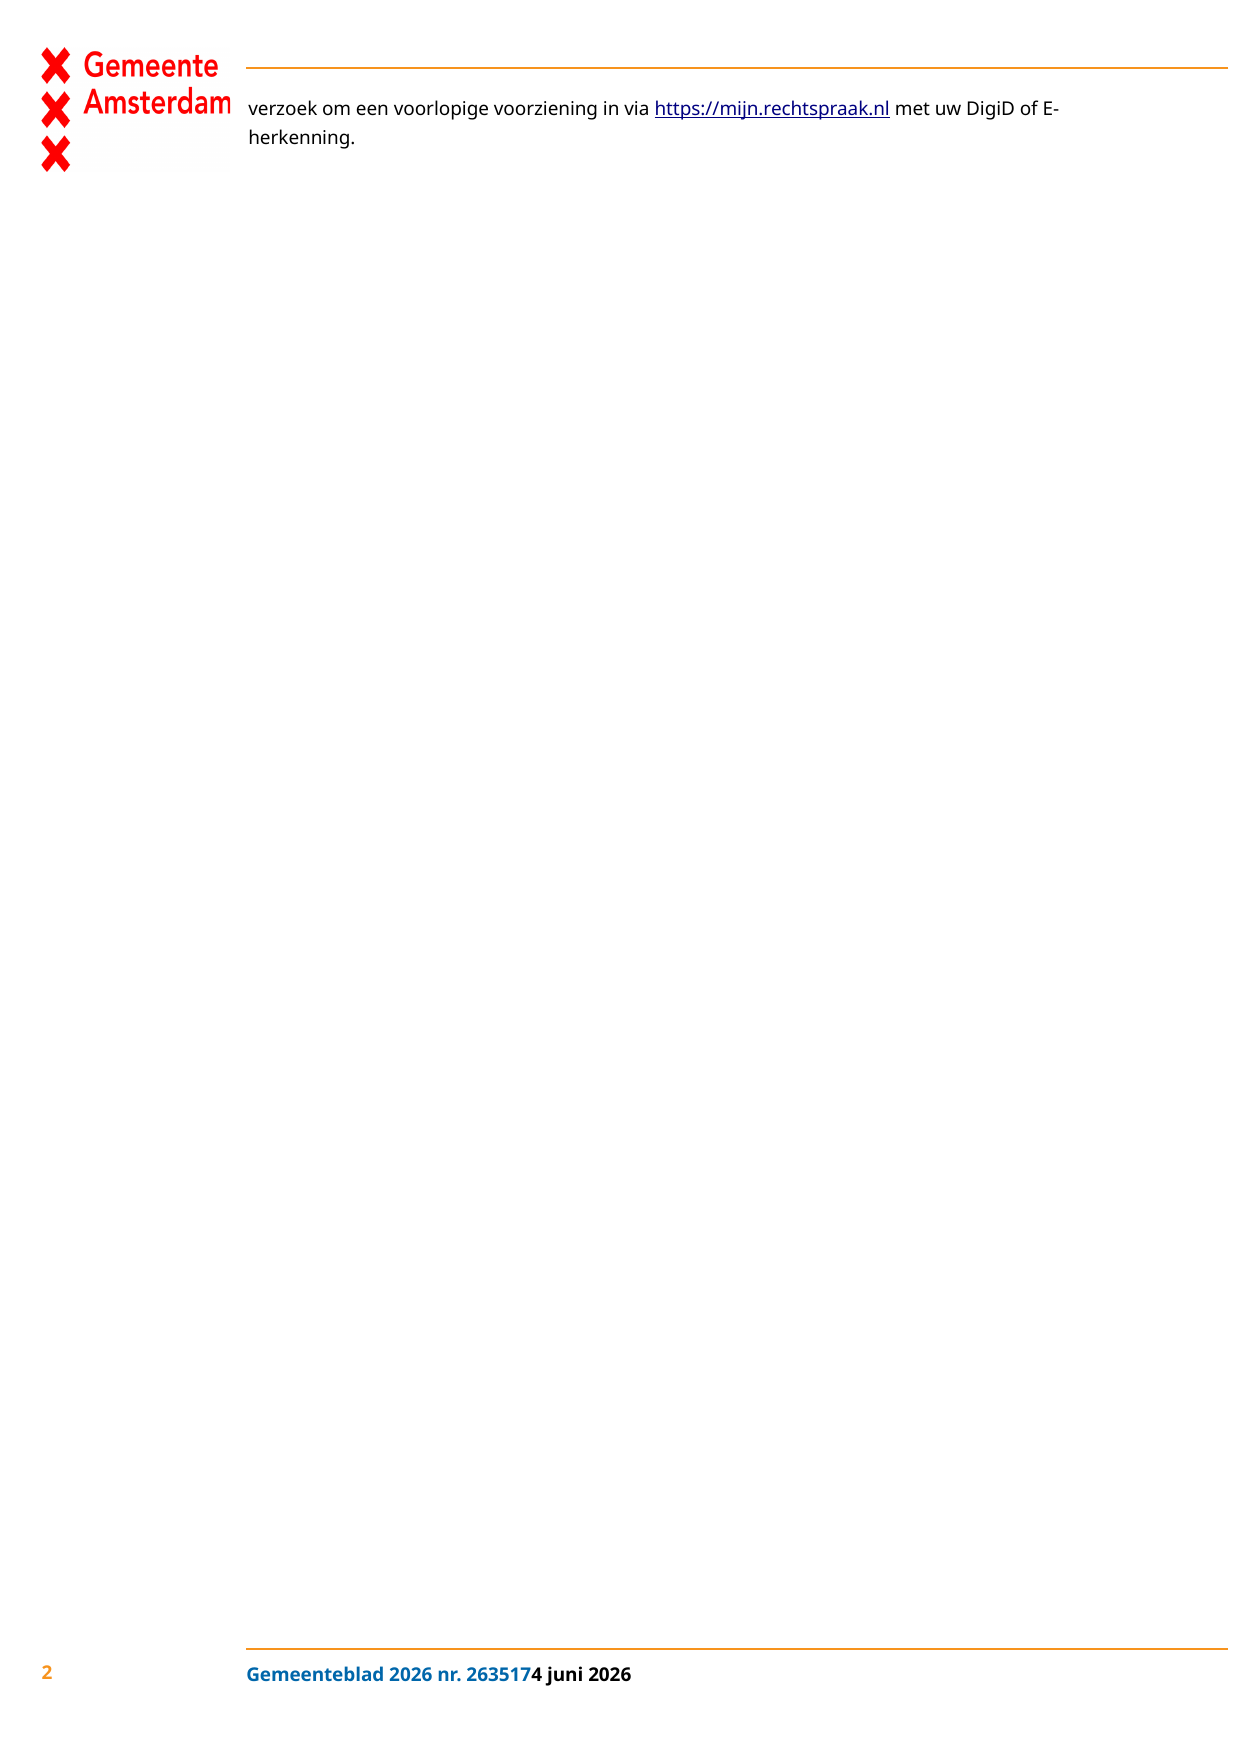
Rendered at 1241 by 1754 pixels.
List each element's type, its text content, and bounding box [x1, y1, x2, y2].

text verzoek om een voorlopige voorziening in via https://mijn.rechtspraak.nl met uw DigiD of E-herkenning. [248, 95, 1152, 150]
picture [41, 47, 231, 172]
